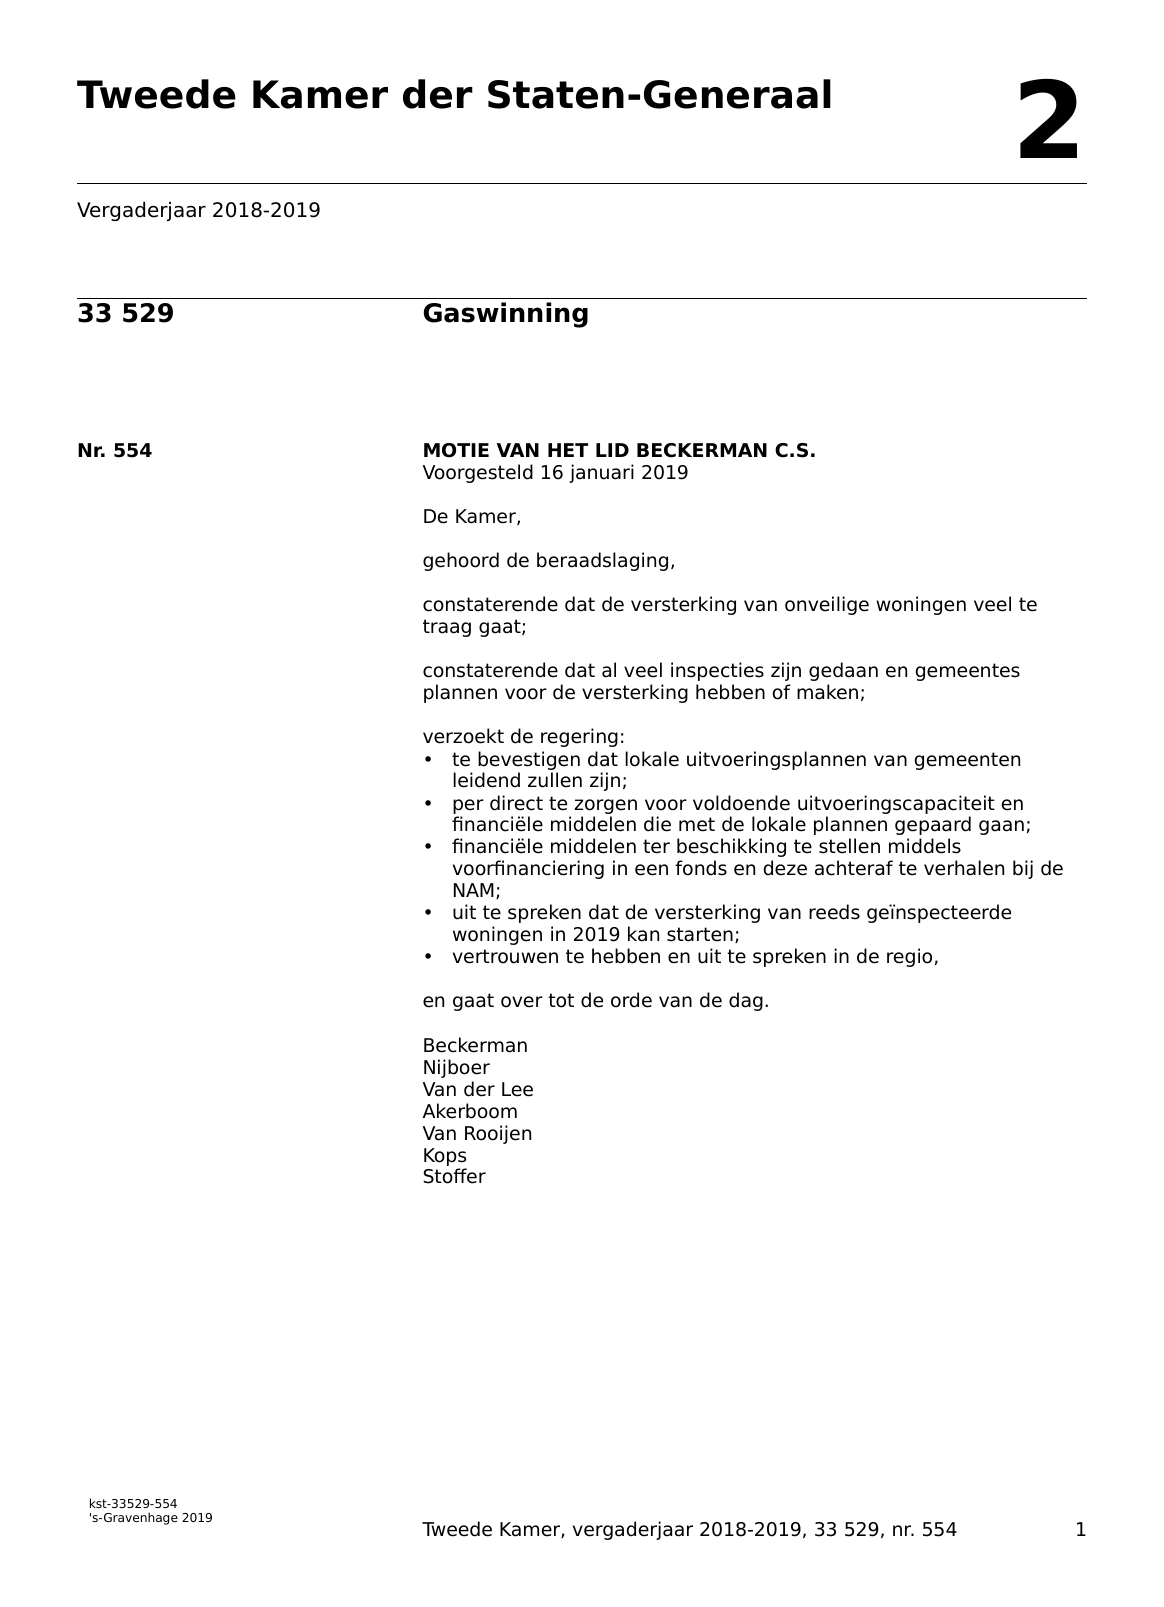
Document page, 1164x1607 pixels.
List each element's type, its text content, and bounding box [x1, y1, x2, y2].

text • te bevestigen dat lokale uitvoeringsplannen van gemeenten leidend zullen zijn; [422, 748, 1087, 792]
text Stoffer [422, 1166, 1087, 1188]
text • financiële middelen ter beschikking te stellen middels voorfinanciering in een fonds en deze achteraf te verhalen bij de NAM; [422, 836, 1087, 902]
subtitle Nr. 554 MOTIE VAN HET LID BECKERMAN C.S. [77, 440, 1087, 462]
text Akerboom [422, 1101, 1087, 1122]
text Nijboer [422, 1057, 1087, 1078]
text • uit te spreken dat de versterking van reeds geïnspecteerde woningen in 2019 kan starten; [422, 902, 1087, 946]
text De Kamer, [422, 506, 1087, 528]
text Kops [422, 1144, 1087, 1166]
text kst-33529-554 [88, 1497, 323, 1511]
text • per direct te zorgen voor voldoende uitvoeringscapaciteit en financiële middelen die met de lokale plannen gepaard gaan; [422, 792, 1087, 836]
table_cell Vergaderjaar 2018-2019 [77, 184, 1087, 298]
text 's-Gravenhage 2019 [88, 1511, 323, 1525]
subtitle 33 529 Gaswinning [77, 299, 1087, 329]
text constaterende dat al veel inspecties zijn gedaan en gemeentes plannen voor de versterking hebben of maken; [422, 660, 1087, 704]
text • vertrouwen te hebben en uit te spreken in de regio, [422, 946, 1087, 968]
table_header Tweede Kamer der Staten-Generaal [77, 59, 886, 183]
table_header 2 [886, 59, 1087, 183]
text verzoekt de regering: [422, 726, 1087, 748]
text Van Rooijen [422, 1122, 1087, 1144]
text Van der Lee [422, 1078, 1087, 1101]
text gehoord de beraadslaging, [422, 550, 1087, 572]
text constaterende dat de versterking van onveilige woningen veel te traag gaat; [422, 594, 1087, 638]
text Voorgesteld 16 januari 2019 [422, 462, 1087, 484]
text Beckerman [422, 1034, 1087, 1057]
text en gaat over tot de orde van de dag. [422, 990, 1087, 1012]
